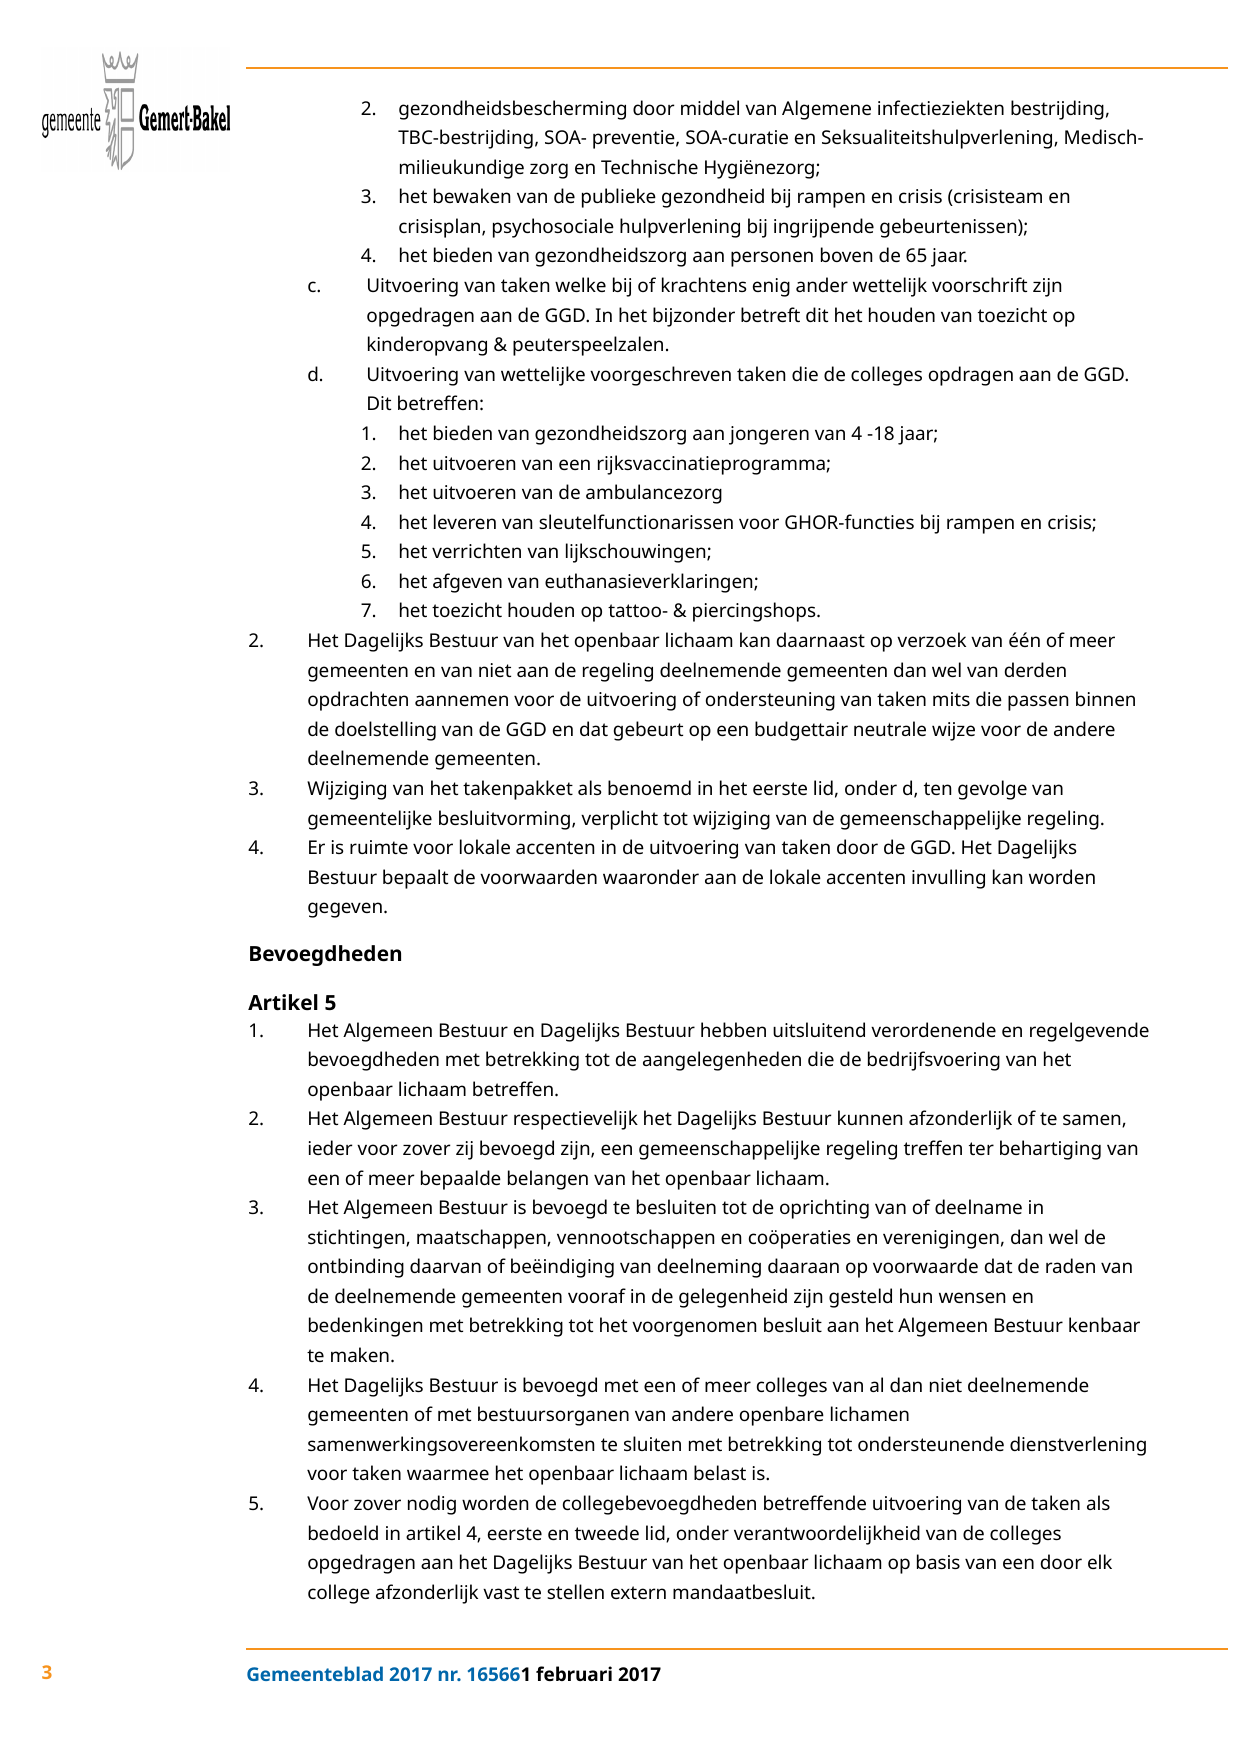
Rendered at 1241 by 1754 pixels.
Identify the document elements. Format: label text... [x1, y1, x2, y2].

list het uitvoeren van de ambulancezorg [361, 479, 1152, 505]
list Het Dagelijks Bestuur van het openbaar lichaam kan daarnaast op verzoek van één of meer gemeenten en van niet aan de regeling deelnemende gemeenten dan wel van derden opdrachten aannemen voor de uitvoering of ondersteuning van taken mits die passen binnen de doelstelling van de GGD en dat gebeurt op een budgettair neutrale wijze voor de andere deelnemende gemeenten. [248, 627, 1152, 771]
list Het Algemeen Bestuur is bevoegd te besluiten tot de oprichting van of deelname in stichtingen, maatschappen, vennootschappen en coöperaties en verenigingen, dan wel de ontbinding daarvan of beëindiging van deelneming daaraan op voorwaarde dat de raden van de deelnemende gemeenten vooraf in de gelegenheid zijn gesteld hun wensen en bedenkingen met betrekking tot het voorgenomen besluit aan het Algemeen Bestuur kenbaar te maken. [248, 1194, 1152, 1368]
list Het Algemeen Bestuur respectievelijk het Dagelijks Bestuur kunnen afzonderlijk of te samen, ieder voor zover zij bevoegd zijn, een gemeenschappelijke regeling treffen ter behartiging van een of meer bepaalde belangen van het openbaar lichaam. [248, 1106, 1152, 1191]
text Bevoegdheden [248, 939, 1152, 968]
list Uitvoering van taken welke bij of krachtens enig ander wettelijk voorschrift zijn opgedragen aan de GGD. In het bijzonder betreft dit het houden van toezicht op kinderopvang & peuterspeelzalen. [307, 272, 1152, 357]
list Uitvoering van wettelijke voorgeschreven taken die de colleges opdragen aan de GGD. [307, 361, 1152, 387]
list het verrichten van lijkschouwingen; [361, 538, 1152, 564]
list Voor zover nodig worden de collegebevoegdheden betreffende uitvoering van de taken als bedoeld in artikel 4, eerste en tweede lid, onder verantwoordelijkheid van de colleges opgedragen aan het Dagelijks Bestuur van het openbaar lichaam op basis van een door elk college afzonderlijk vast te stellen extern mandaatbesluit. [248, 1490, 1152, 1605]
list het bieden van gezondheidszorg aan jongeren van 4 -18 jaar; [361, 420, 1152, 446]
list Het Algemeen Bestuur en Dagelijks Bestuur hebben uitsluitend verordenende en regelgevende bevoegdheden met betrekking tot de aangelegenheden die de bedrijfsvoering van het openbaar lichaam betreffen. [248, 1017, 1152, 1102]
list het bieden van gezondheidszorg aan personen boven de 65 jaar. [361, 243, 1152, 268]
list Wijziging van het takenpakket als benoemd in het eerste lid, onder d, ten gevolge van gemeentelijke besluitvorming, verplicht tot wijziging van de gemeenschappelijke regeling. [248, 775, 1152, 831]
picture [41, 47, 231, 172]
list het bewaken van de publieke gezondheid bij rampen en crisis (crisisteam en crisisplan, psychosociale hulpverlening bij ingrijpende gebeurtenissen); [361, 183, 1152, 239]
list Het Dagelijks Bestuur is bevoegd met een of meer colleges van al dan niet deelnemende gemeenten of met bestuursorganen van andere openbare lichamen samenwerkingsovereenkomsten te sluiten met betrekking tot ondersteunende dienstverlening voor taken waarmee het openbaar lichaam belast is. [248, 1372, 1152, 1486]
list Er is ruimte voor lokale accenten in de uitvoering van taken door de GGD. Het Dagelijks Bestuur bepaalt de voorwaarden waaronder aan de lokale accenten invulling kan worden gegeven. [248, 834, 1152, 919]
list gezondheidsbescherming door middel van Algemene infectieziekten bestrijding, TBC-bestrijding, SOA- preventie, SOA-curatie en Seksualiteitshulpverlening, Medisch-milieukundige zorg en Technische Hygiënezorg; [361, 95, 1152, 180]
list het toezicht houden op tattoo- & piercingshops. [361, 598, 1152, 623]
list het leveren van sleutelfunctionarissen voor GHOR-functies bij rampen en crisis; [361, 509, 1152, 535]
list Dit betreffen: [307, 391, 1152, 416]
list het uitvoeren van een rijksvaccinatieprogramma; [361, 450, 1152, 476]
text Artikel 5 [248, 988, 1152, 1017]
list het afgeven van euthanasieverklaringen; [361, 568, 1152, 594]
